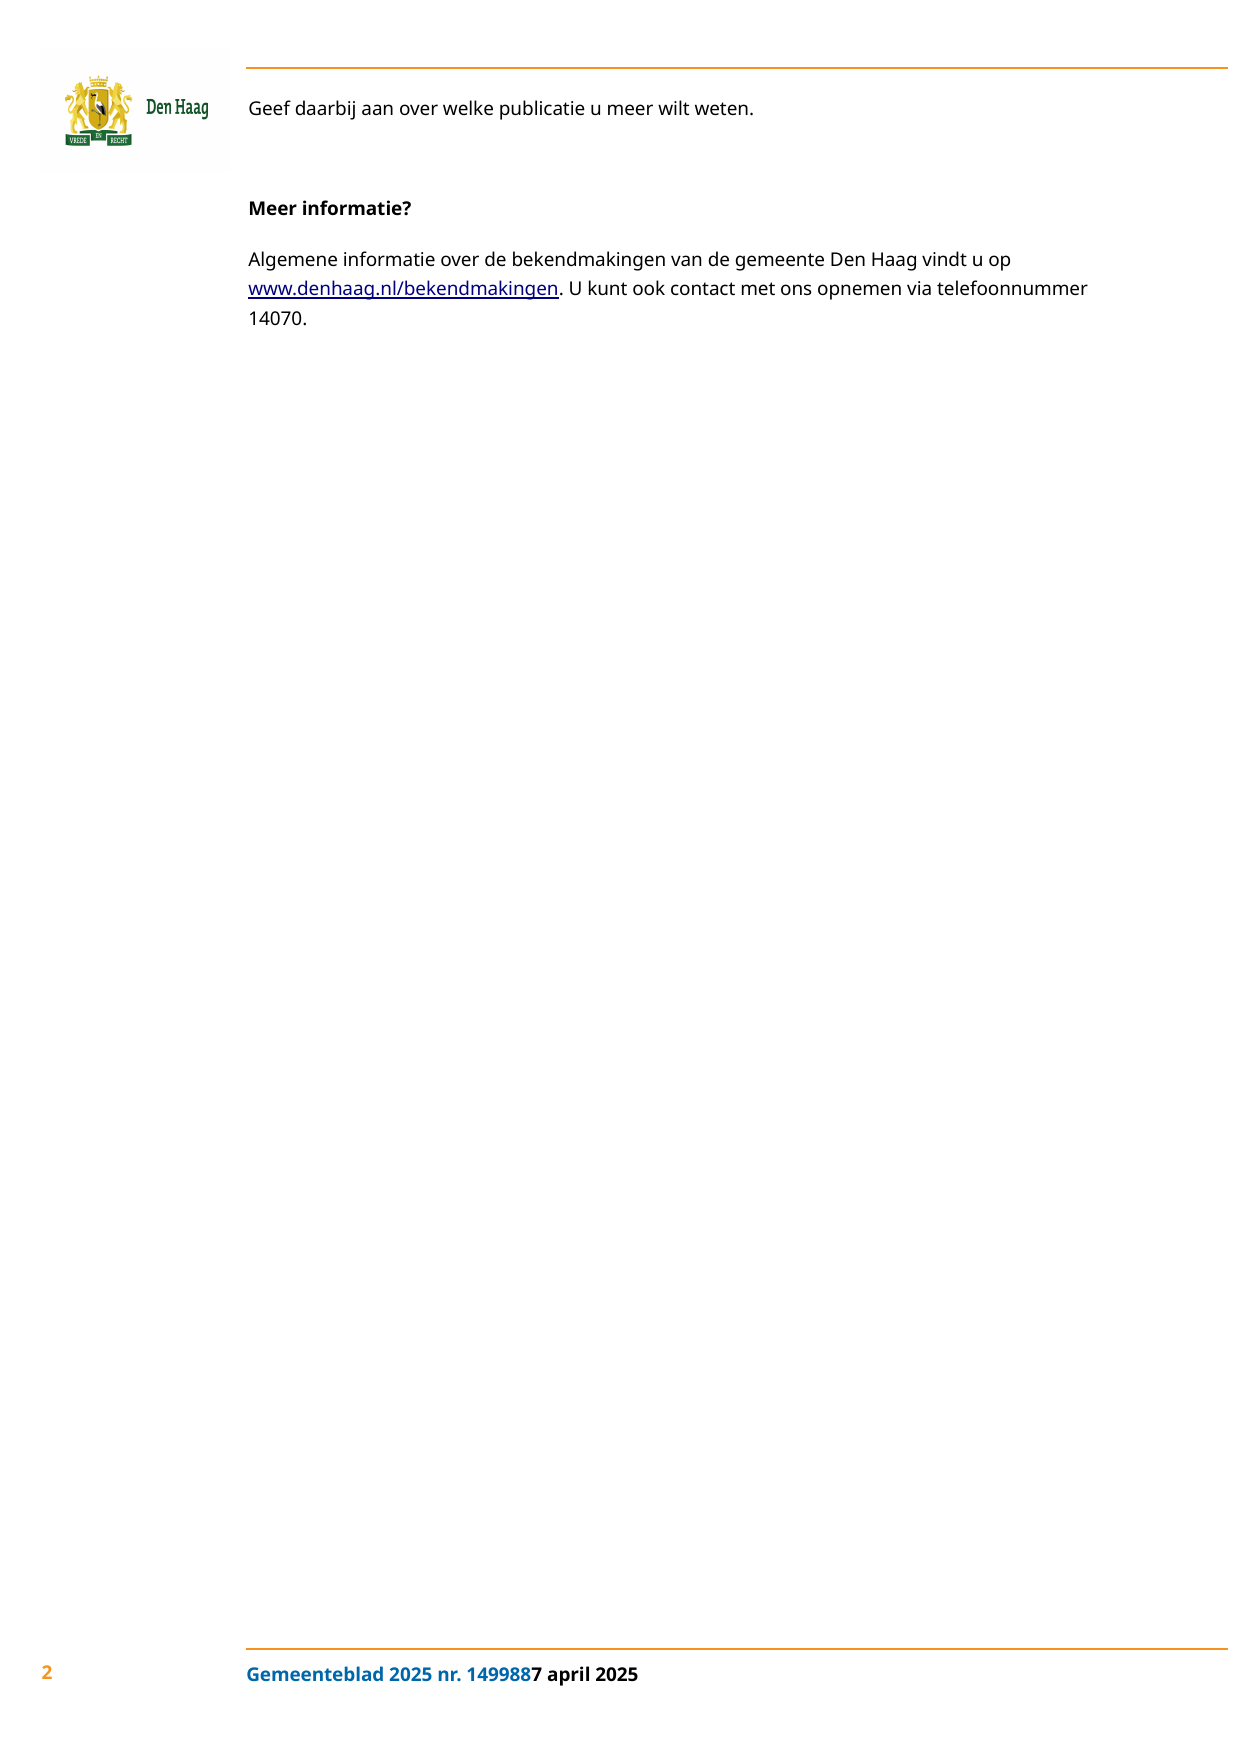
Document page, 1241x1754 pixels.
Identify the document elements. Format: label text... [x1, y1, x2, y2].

text Geef daarbij aan over welke publicatie u meer wilt weten. [248, 95, 1152, 121]
text Algemene informatie over de bekendmakingen van de gemeente Den Haag vindt u op www.denhaag.nl/bekendmakingen. U kunt ook contact met ons opnemen via telefoonnummer 14070. [248, 246, 1152, 331]
picture [41, 47, 231, 172]
text Meer informatie? [248, 196, 1152, 221]
